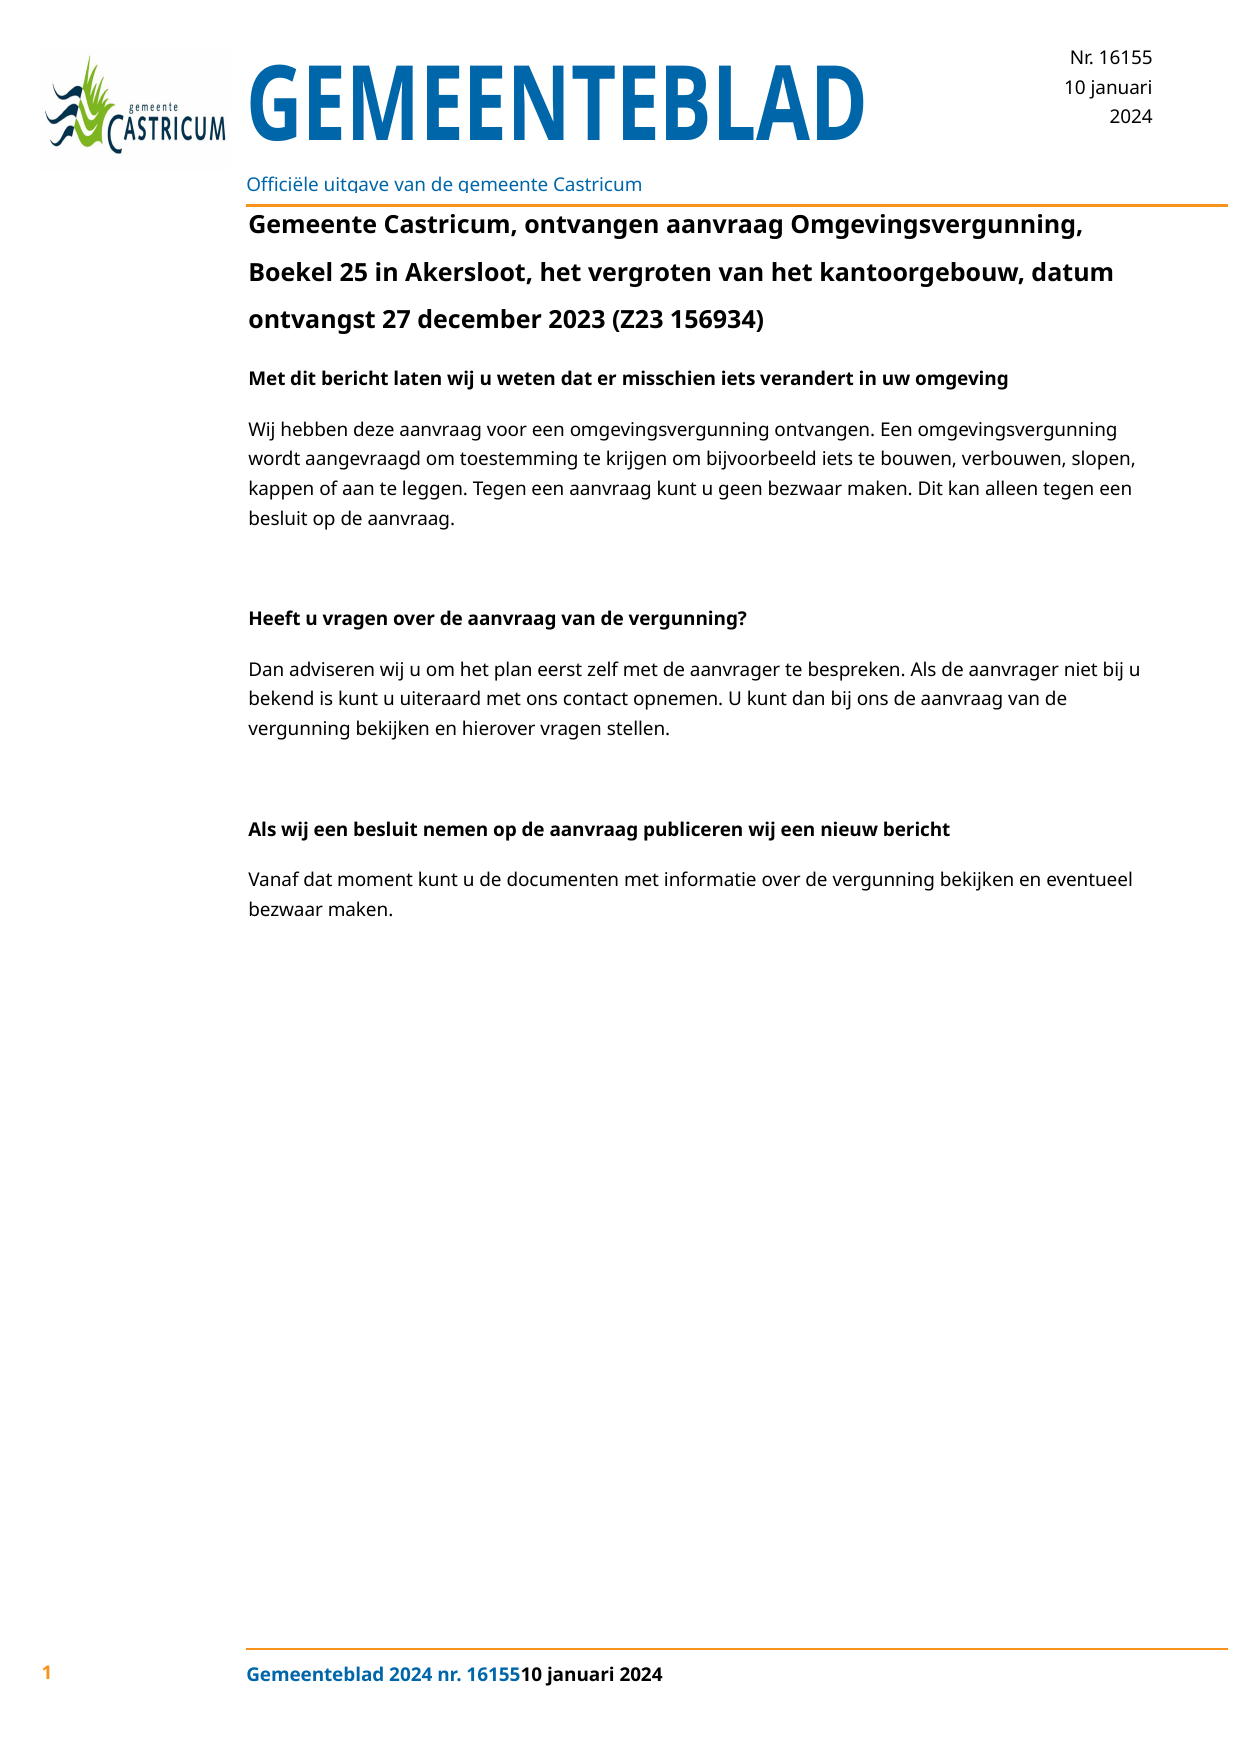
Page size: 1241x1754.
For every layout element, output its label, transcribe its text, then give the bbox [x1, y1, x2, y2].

picture [41, 47, 231, 172]
text Heeft u vragen over de aanvraag van de vergunning? [248, 606, 1152, 631]
text Gemeente Castricum, ontvangen aanvraag Omgevingsvergunning, Boekel 25 in Akersloot, het vergroten van het kantoorgebouw, datum ontvangst 27 december 2023 (Z23 156934) [248, 207, 1152, 336]
text Met dit bericht laten wij u weten dat er misschien iets verandert in uw omgeving [248, 366, 1152, 391]
text Wij hebben deze aanvraag voor een omgevingsvergunning ontvangen. Een omgevingsvergunning wordt aangevraagd om toestemming te krijgen om bijvoorbeeld iets te bouwen, verbouwen, slopen, kappen of aan te leggen. Tegen een aanvraag kunt u geen bezwaar maken. Dit kan alleen tegen een besluit op de aanvraag. [248, 416, 1152, 530]
text Als wij een besluit nemen op de aanvraag publiceren wij een nieuw bericht [248, 816, 1152, 842]
text Vanaf dat moment kunt u de documenten met informatie over de vergunning bekijken en eventueel bezwaar maken. [248, 866, 1152, 922]
text Dan adviseren wij u om het plan eerst zelf met de aanvrager te bespreken. Als de aanvrager niet bij u bekend is kunt u uiteraard met ons contact opnemen. U kunt dan bij ons de aanvraag van de vergunning bekijken en hierover vragen stellen. [248, 656, 1152, 741]
